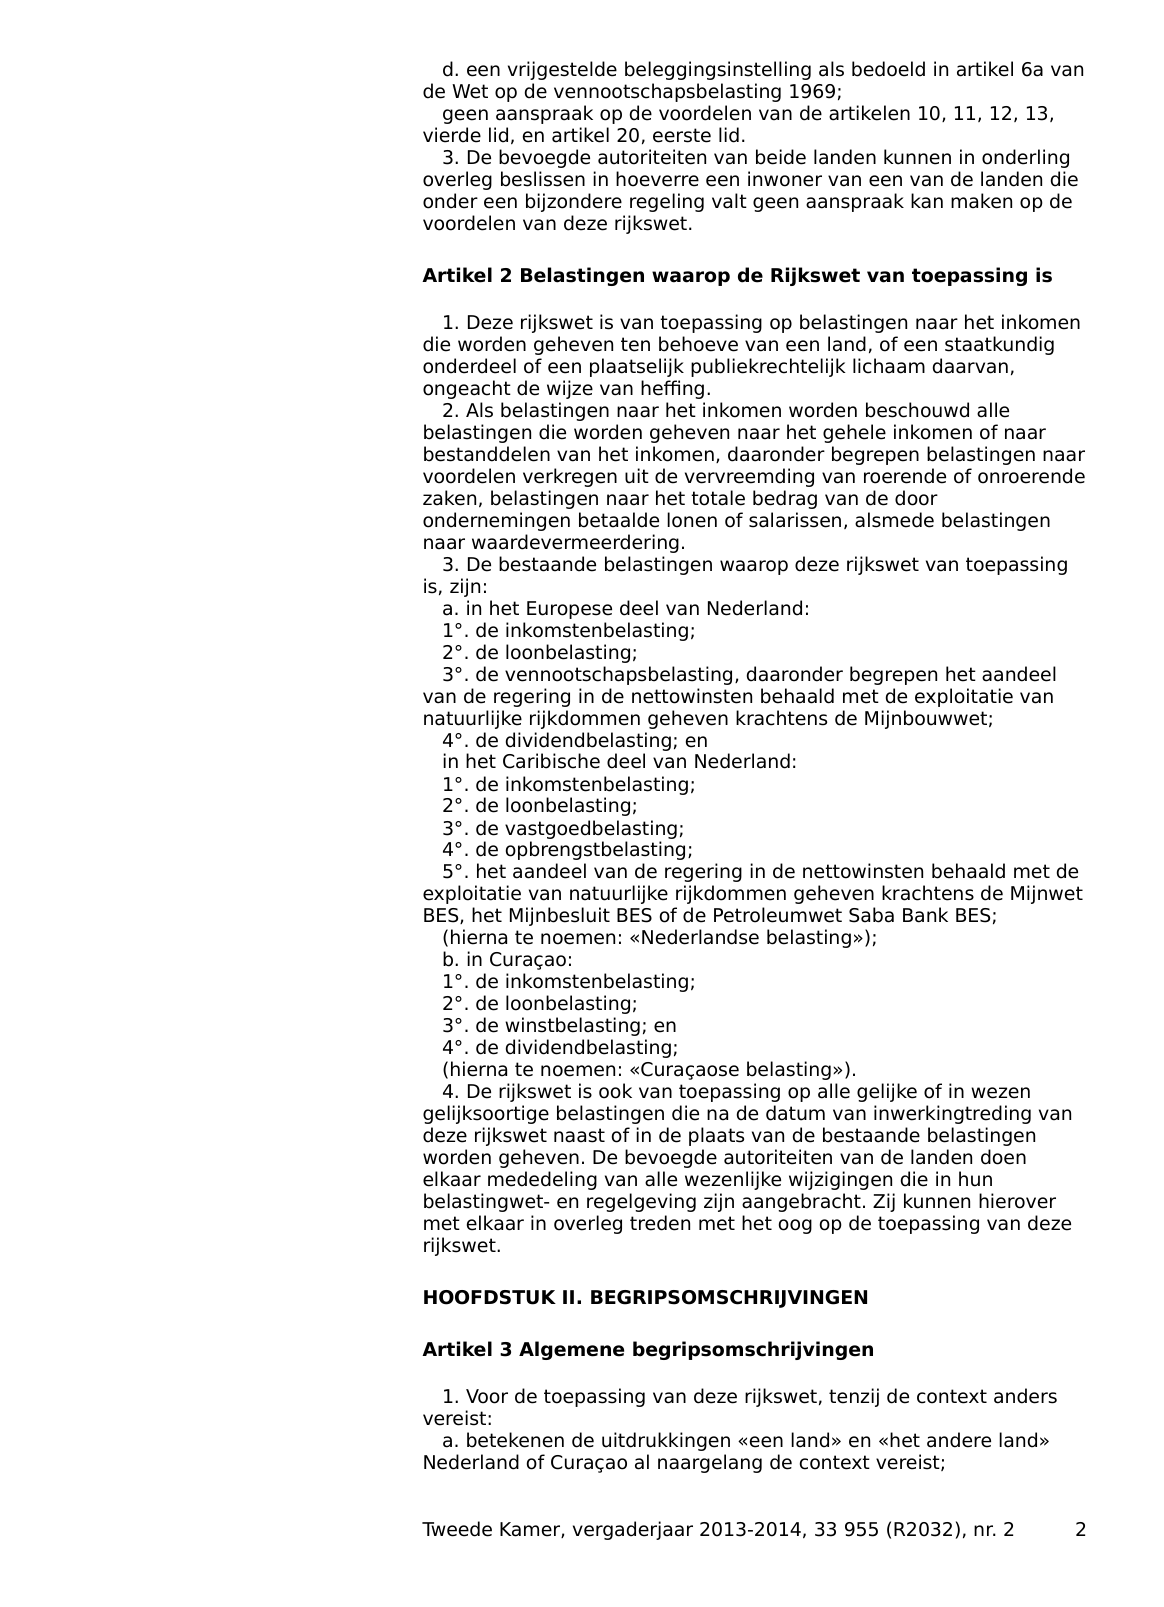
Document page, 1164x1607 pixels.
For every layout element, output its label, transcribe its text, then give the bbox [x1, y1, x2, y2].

text a. betekenen de uitdrukkingen «een land» en «het andere land» Nederland of Curaçao al naargelang de context vereist; [422, 1430, 1087, 1474]
text 1. Voor de toepassing van deze rijkswet, tenzij de context anders vereist: [422, 1386, 1087, 1430]
text 1°. de inkomstenbelasting; [422, 619, 1087, 642]
text 2. Als belastingen naar het inkomen worden beschouwd alle belastingen die worden geheven naar het gehele inkomen of naar bestanddelen van het inkomen, daaronder begrepen belastingen naar voordelen verkregen uit de vervreemding van roerende of onroerende zaken, belastingen naar het totale bedrag van de door ondernemingen betaalde lonen of salarissen, alsmede belastingen naar waardevermeerdering. [422, 400, 1087, 554]
text 4°. de dividendbelasting; [422, 1037, 1087, 1059]
text 3°. de winstbelasting; en [422, 1015, 1087, 1037]
text geen aanspraak op de voordelen van de artikelen 10, 11, 12, 13, vierde lid, en artikel 20, eerste lid. [422, 103, 1087, 147]
text 3. De bestaande belastingen waarop deze rijkswet van toepassing is, zijn: [422, 554, 1087, 598]
text 1°. de inkomstenbelasting; [422, 971, 1087, 993]
text 3. De bevoegde autoriteiten van beide landen kunnen in onderling overleg beslissen in hoeverre een inwoner van een van de landen die onder een bijzondere regeling valt geen aanspraak kan maken op de voordelen van deze rijkswet. [422, 147, 1087, 235]
text (hierna te noemen: «Curaçaose belasting»). [422, 1059, 1087, 1081]
text a. in het Europese deel van Nederland: [422, 598, 1087, 619]
text 2°. de loonbelasting; [422, 795, 1087, 817]
text 1°. de inkomstenbelasting; [422, 773, 1087, 795]
text 3°. de vastgoedbelasting; [422, 817, 1087, 839]
text (hierna te noemen: «Nederlandse belasting»); [422, 927, 1087, 949]
text 2°. de loonbelasting; [422, 993, 1087, 1015]
text 5°. het aandeel van de regering in de nettowinsten behaald met de exploitatie van natuurlijke rijkdommen geheven krachtens de Mijnwet BES, het Mijnbesluit BES of de Petroleumwet Saba Bank BES; [422, 861, 1087, 927]
subtitle HOOFDSTUK II. BEGRIPSOMSCHRIJVINGEN [422, 1287, 1087, 1309]
text 4°. de opbrengstbelasting; [422, 839, 1087, 861]
text 4°. de dividendbelasting; en [422, 729, 1087, 751]
text in het Caribische deel van Nederland: [422, 751, 1087, 773]
subtitle Artikel 2 Belastingen waarop de Rijkswet van toepassing is [422, 265, 1087, 287]
text 2°. de loonbelasting; [422, 642, 1087, 663]
text 1. Deze rijkswet is van toepassing op belastingen naar het inkomen die worden geheven ten behoeve van een land, of een staatkundig onderdeel of een plaatselijk publiekrechtelijk lichaam daarvan, ongeacht de wijze van heffing. [422, 312, 1087, 400]
text b. in Curaçao: [422, 949, 1087, 971]
text 3°. de vennootschapsbelasting, daaronder begrepen het aandeel van de regering in de nettowinsten behaald met de exploitatie van natuurlijke rijkdommen geheven krachtens de Mijnbouwwet; [422, 663, 1087, 729]
text d. een vrijgestelde beleggingsinstelling als bedoeld in artikel 6a van de Wet op de vennootschapsbelasting 1969; [422, 59, 1087, 103]
subtitle Artikel 3 Algemene begripsomschrijvingen [422, 1339, 1087, 1361]
text 4. De rijkswet is ook van toepassing op alle gelijke of in wezen gelijksoortige belastingen die na de datum van inwerkingtreding van deze rijkswet naast of in de plaats van de bestaande belastingen worden geheven. De bevoegde autoriteiten van de landen doen elkaar mededeling van alle wezenlijke wijzigingen die in hun belastingwet- en regelgeving zijn aangebracht. Zij kunnen hierover met elkaar in overleg treden met het oog op de toepassing van deze rijkswet. [422, 1081, 1087, 1257]
